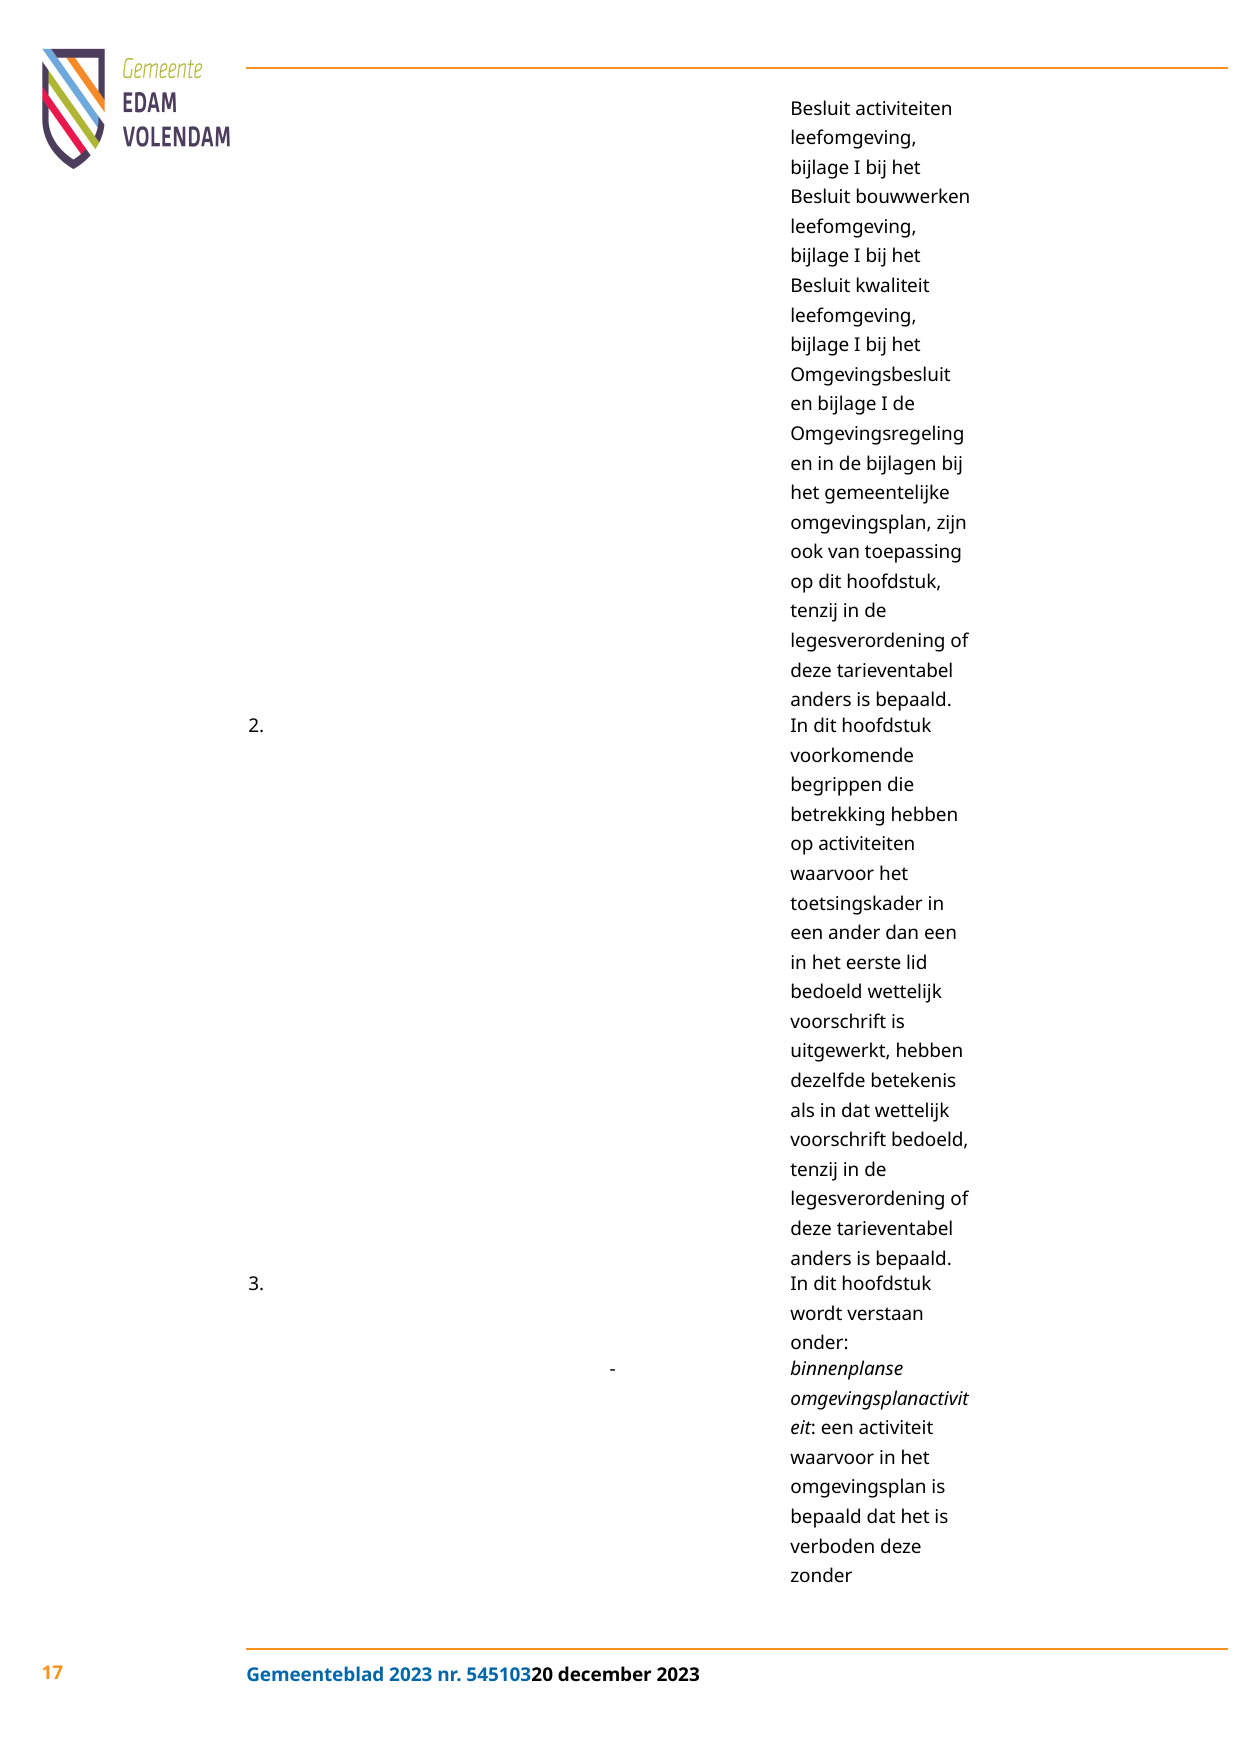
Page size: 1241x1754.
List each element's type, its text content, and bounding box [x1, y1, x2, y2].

table_cell - [609, 1355, 790, 1588]
table_cell [971, 1355, 1152, 1588]
table_cell In dit hoofdstuk voorkomende begrippen die betrekking hebben op activiteiten waarvoor het toetsingskader in een ander dan een in het eerste lid bedoeld wettelijk voorschrift is uitgewerkt, hebben dezelfde betekenis als in dat wettelijk voorschrift bedoeld, tenzij in de legesverordening of deze tarieventabel anders is bepaald. [790, 712, 971, 1270]
table_cell Besluit activiteiten leefomgeving, bijlage I bij het Besluit bouwwerken leefomgeving, bijlage I bij het Besluit kwaliteit leefomgeving, bijlage I bij het Omgevingsbesluit en bijlage I de Omgevingsregeling en in de bijlagen bij het gemeentelijke omgevingsplan, zijn ook van toepassing op dit hoofdstuk, tenzij in de legesverordening of deze tarieventabel anders is bepaald. [790, 95, 971, 712]
picture [41, 47, 231, 172]
table_cell 2. [248, 712, 790, 1270]
table_cell [248, 95, 790, 712]
table_cell [971, 712, 1152, 1270]
table_cell [971, 95, 1152, 712]
table_cell [971, 1270, 1152, 1355]
table_cell [248, 1355, 609, 1588]
table_cell In dit hoofdstuk wordt verstaan onder: [790, 1270, 971, 1355]
table_cell binnenplanse omgevingsplanactiviteit: een activiteit waarvoor in het omgevingsplan is bepaald dat het is verboden deze zonder [790, 1355, 971, 1588]
table_cell 3. [248, 1270, 790, 1355]
